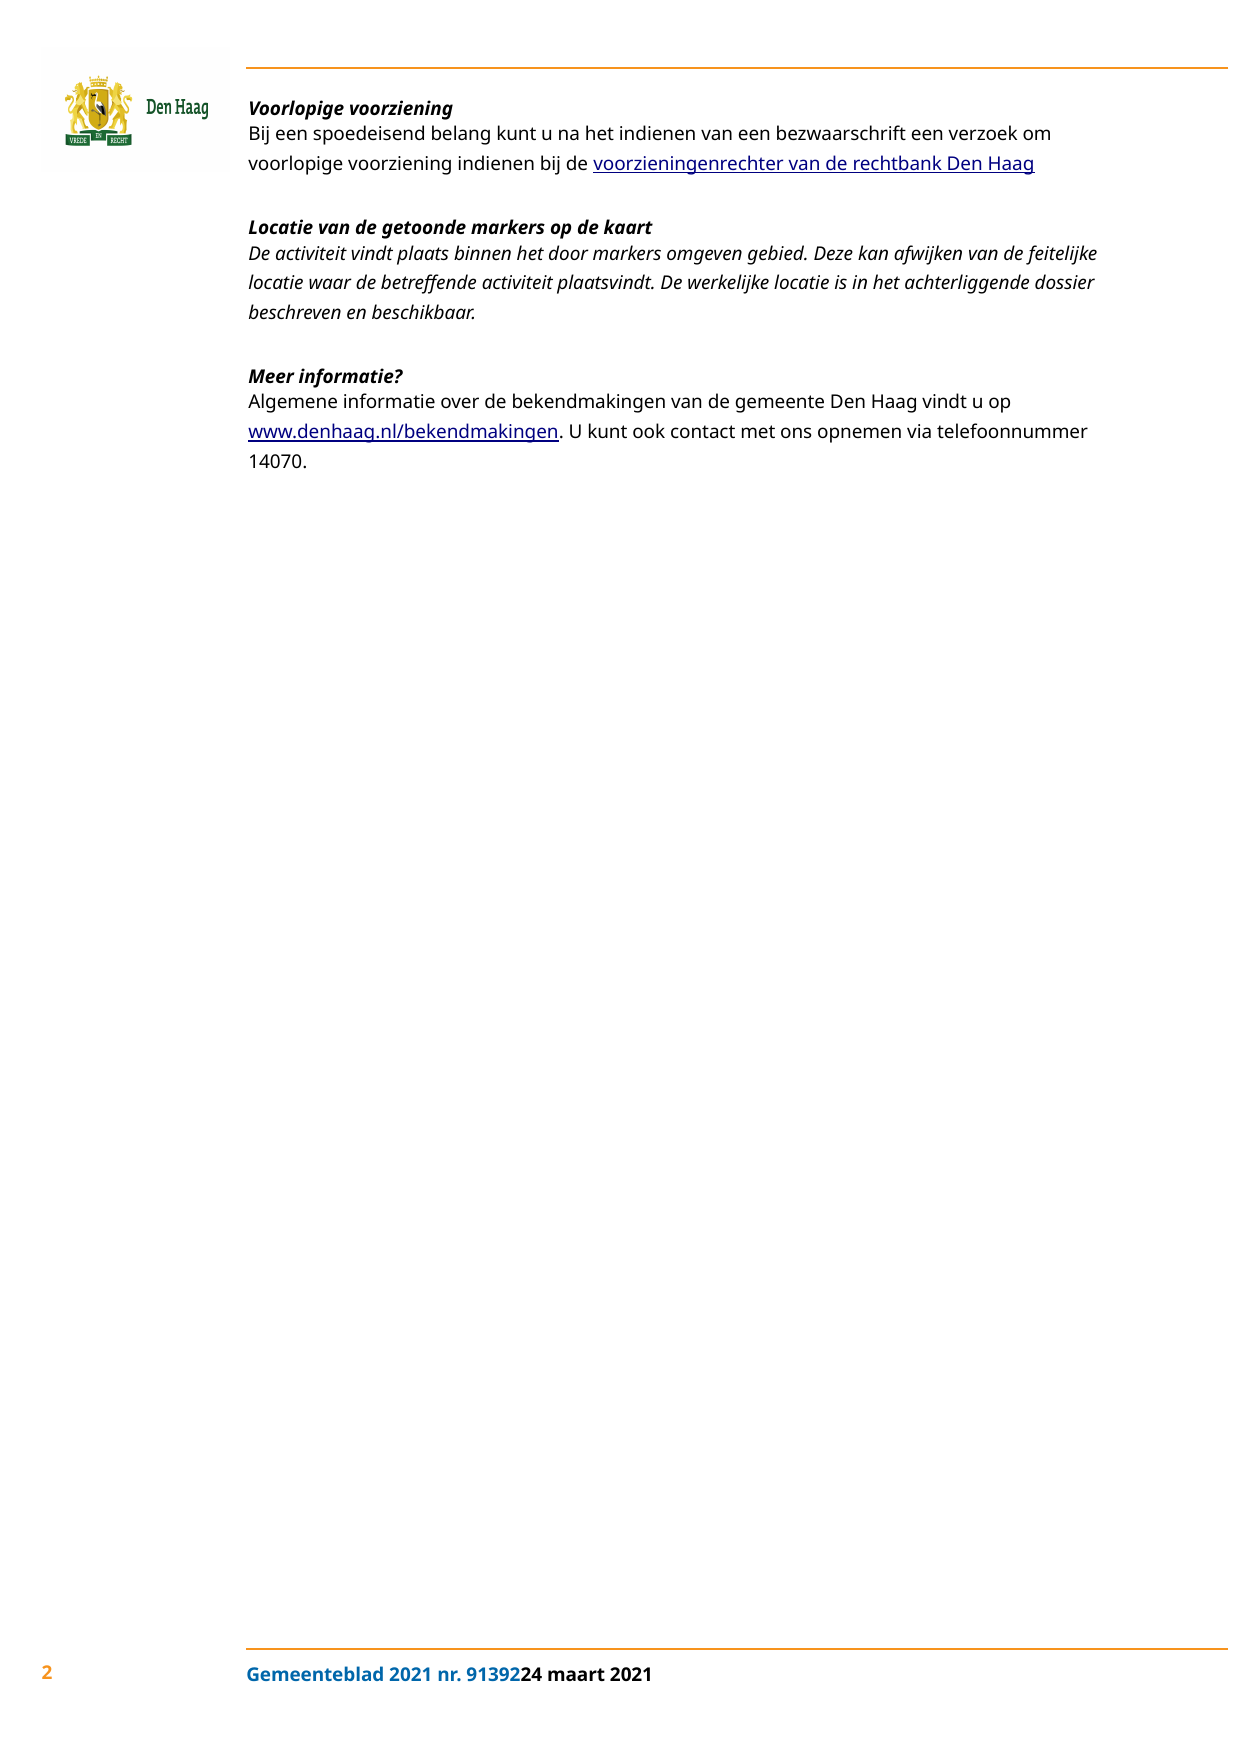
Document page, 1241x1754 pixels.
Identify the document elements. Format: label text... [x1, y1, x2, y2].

picture [41, 47, 231, 172]
text Locatie van de getoonde markers op de kaart [248, 214, 1152, 240]
text Bij een spoedeisend belang kunt u na het indienen van een bezwaarschrift een verzoek om voorlopige voorziening indienen bij de voorzieningenrechter van de rechtbank Den Haag [248, 121, 1152, 176]
text Algemene informatie over de bekendmakingen van de gemeente Den Haag vindt u op www.denhaag.nl/bekendmakingen. U kunt ook contact met ons opnemen via telefoonnummer 14070. [248, 389, 1152, 473]
text De activiteit vindt plaats binnen het door markers omgeven gebied. Deze kan afwijken van de feitelijke locatie waar de betreffende activiteit plaatsvindt. De werkelijke locatie is in het achterliggende dossier beschreven en beschikbaar. [248, 240, 1152, 325]
text Meer informatie? [248, 363, 1152, 389]
text Voorlopige voorziening [248, 95, 1152, 121]
